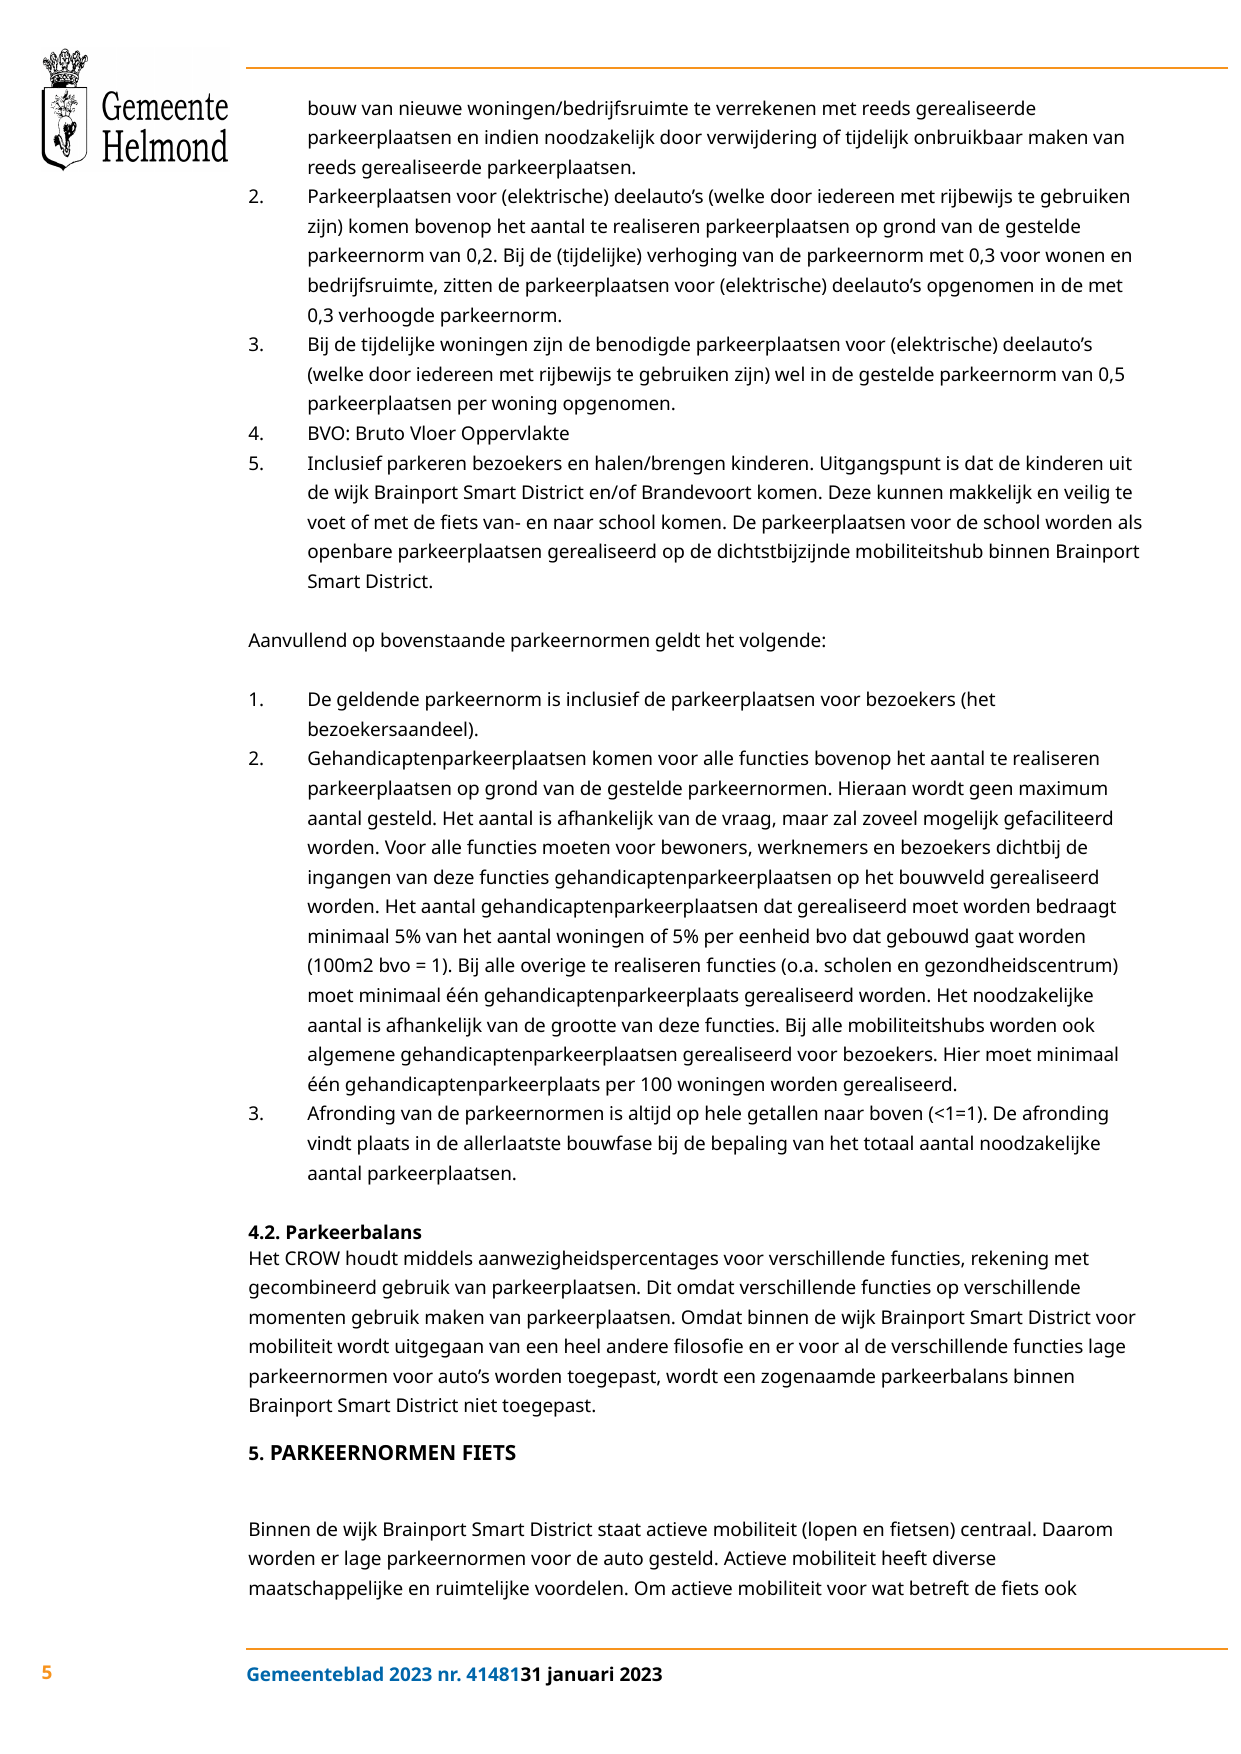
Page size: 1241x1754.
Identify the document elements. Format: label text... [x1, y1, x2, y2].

text 4.2. Parkeerbalans [248, 1219, 1152, 1245]
list Afronding van de parkeernormen is altijd op hele getallen naar boven (<1=1). De afronding vindt plaats in de allerlaatste bouwfase bij de bepaling van het totaal aantal noodzakelijke aantal parkeerplaatsen. [248, 1101, 1152, 1186]
list Parkeerplaatsen voor (elektrische) deelauto’s (welke door iedereen met rijbewijs te gebruiken zijn) komen bovenop het aantal te realiseren parkeerplaatsen op grond van de gestelde parkeernorm van 0,2. Bij de (tijdelijke) verhoging van de parkeernorm met 0,3 voor wonen en bedrijfsruimte, zitten de parkeerplaatsen voor (elektrische) deelauto’s opgenomen in de met 0,3 verhoogde parkeernorm. [248, 183, 1152, 328]
list Bij de tijdelijke woningen zijn de benodigde parkeerplaatsen voor (elektrische) deelauto’s (welke door iedereen met rijbewijs te gebruiken zijn) wel in de gestelde parkeernorm van 0,5 parkeerplaatsen per woning opgenomen. [248, 331, 1152, 416]
list bouw van nieuwe woningen/bedrijfsruimte te verrekenen met reeds gerealiseerde parkeerplaatsen en indien noodzakelijk door verwijdering of tijdelijk onbruikbaar maken van reeds gerealiseerde parkeerplaatsen. [248, 95, 1152, 180]
text 5. PARKEERNORMEN FIETS [248, 1438, 1152, 1467]
text Aanvullend op bovenstaande parkeernormen geldt het volgende: [248, 627, 1152, 653]
list De geldende parkeernorm is inclusief de parkeerplaatsen voor bezoekers (het bezoekersaandeel). [248, 686, 1152, 742]
picture [41, 47, 231, 172]
list Gehandicaptenparkeerplaatsen komen voor alle functies bovenop het aantal te realiseren parkeerplaatsen op grond van de gestelde parkeernormen. Hieraan wordt geen maximum aantal gesteld. Het aantal is afhankelijk van de vraag, maar zal zoveel mogelijk gefaciliteerd worden. Voor alle functies moeten voor bewoners, werknemers en bezoekers dichtbij de ingangen van deze functies gehandicaptenparkeerplaatsen op het bouwveld gerealiseerd worden. Het aantal gehandicaptenparkeerplaatsen dat gerealiseerd moet worden bedraagt minimaal 5% van het aantal woningen of 5% per eenheid bvo dat gebouwd gaat worden (100m2 bvo = 1). Bij alle overige te realiseren functies (o.a. scholen en gezondheidscentrum) moet minimaal één gehandicaptenparkeerplaats gerealiseerd worden. Het noodzakelijke aantal is afhankelijk van de grootte van deze functies. Bij alle mobiliteitshubs worden ook algemene gehandicaptenparkeerplaatsen gerealiseerd voor bezoekers. Hier moet minimaal één gehandicaptenparkeerplaats per 100 woningen worden gerealiseerd. [248, 746, 1152, 1097]
text Binnen de wijk Brainport Smart District staat actieve mobiliteit (lopen en fietsen) centraal. Daarom worden er lage parkeernormen voor de auto gesteld. Actieve mobiliteit heeft diverse maatschappelijke en ruimtelijke voordelen. Om actieve mobiliteit voor wat betreft de fiets ook [248, 1516, 1152, 1601]
list Inclusief parkeren bezoekers en halen/brengen kinderen. Uitgangspunt is dat de kinderen uit de wijk Brainport Smart District en/of Brandevoort komen. Deze kunnen makkelijk en veilig te voet of met de fiets van- en naar school komen. De parkeerplaatsen voor de school worden als openbare parkeerplaatsen gerealiseerd op de dichtstbijzijnde mobiliteitshub binnen Brainport Smart District. [248, 450, 1152, 594]
list BVO: Bruto Vloer Oppervlakte [248, 420, 1152, 446]
text Het CROW houdt middels aanwezigheidspercentages voor verschillende functies, rekening met gecombineerd gebruik van parkeerplaatsen. Dit omdat verschillende functies op verschillende momenten gebruik maken van parkeerplaatsen. Omdat binnen de wijk Brainport Smart District voor mobiliteit wordt uitgegaan van een heel andere filosofie en er voor al de verschillende functies lage parkeernormen voor auto’s worden toegepast, wordt een zogenaamde parkeerbalans binnen Brainport Smart District niet toegepast. [248, 1245, 1152, 1418]
